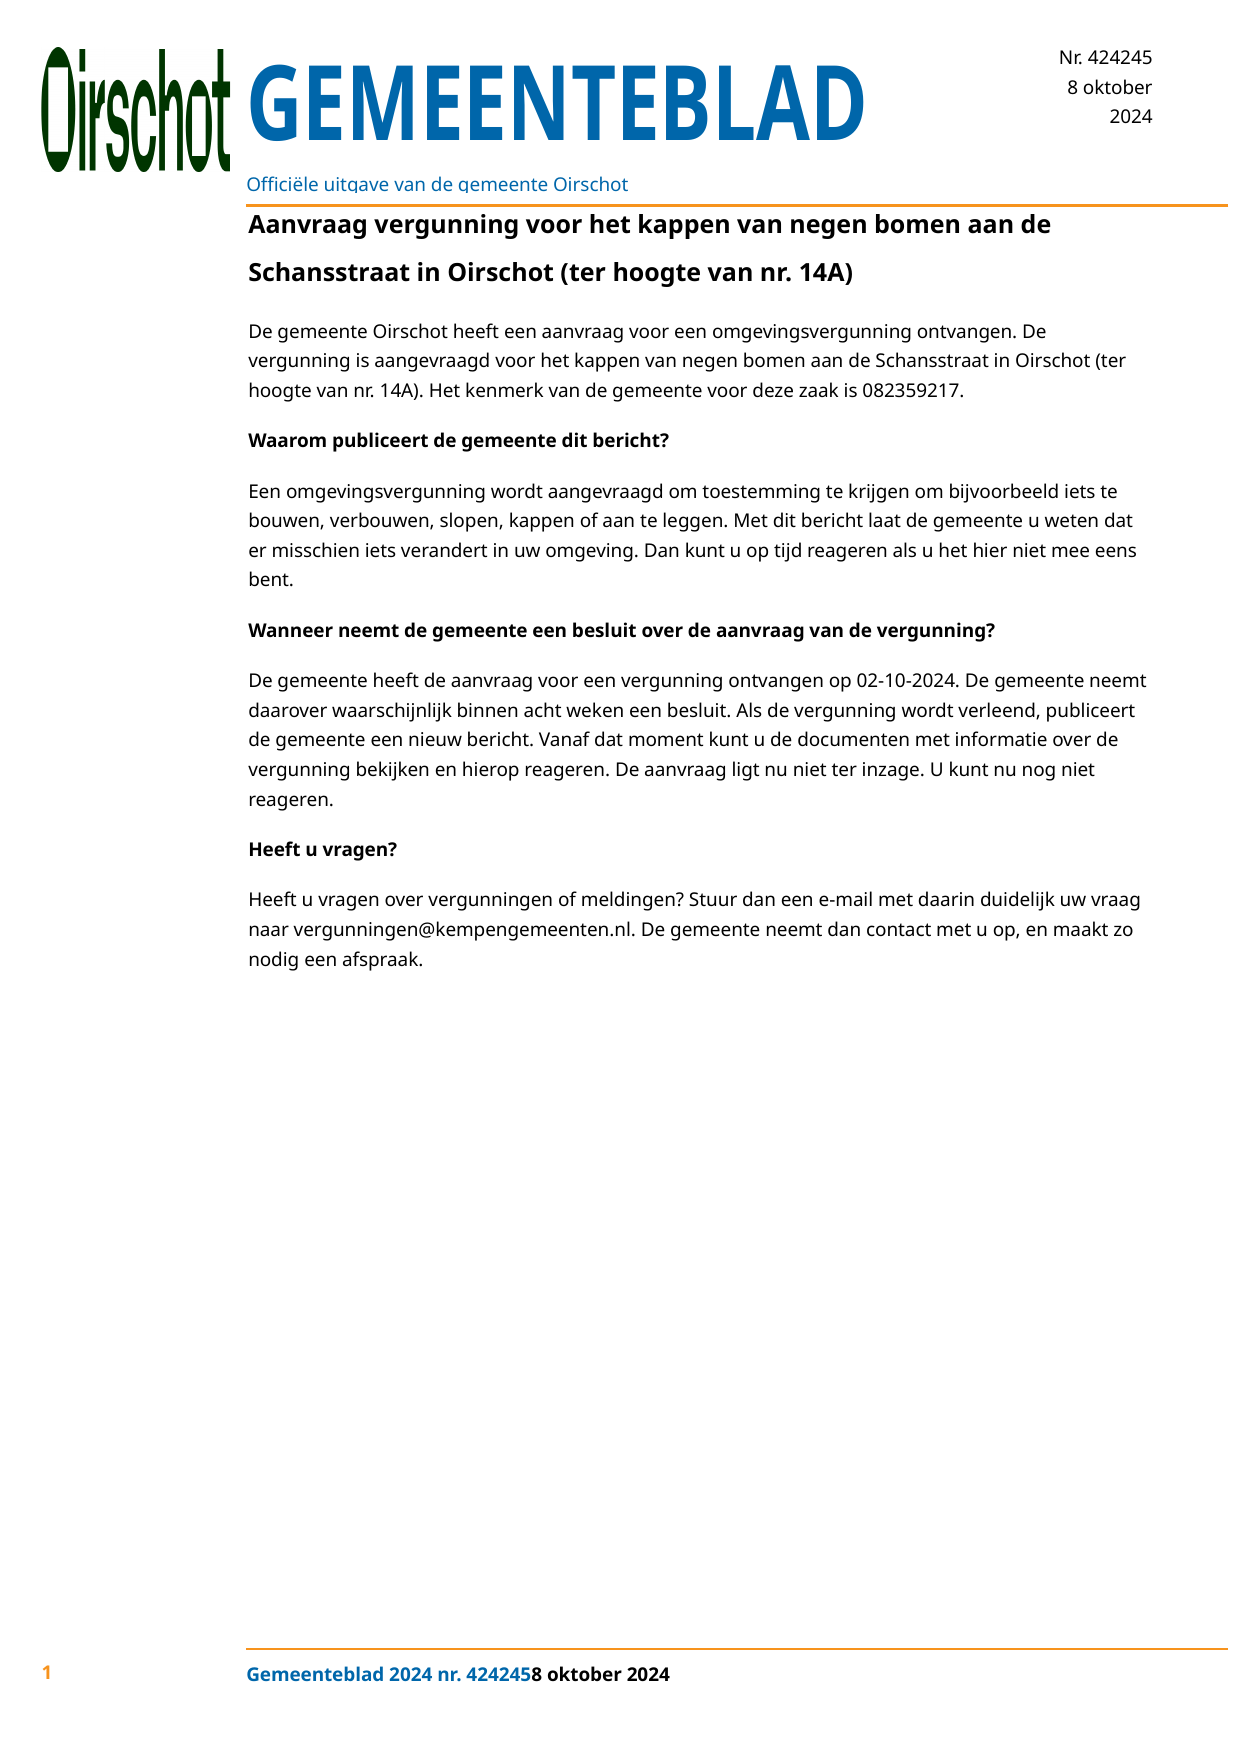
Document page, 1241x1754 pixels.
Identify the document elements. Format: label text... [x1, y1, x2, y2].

text De gemeente Oirschot heeft een aanvraag voor een omgevingsvergunning ontvangen. De vergunning is aangevraagd voor het kappen van negen bomen aan de Schansstraat in Oirschot (ter hoogte van nr. 14A). Het kenmerk van de gemeente voor deze zaak is 082359217. [248, 318, 1152, 403]
text Een omgevingsvergunning wordt aangevraagd om toestemming te krijgen om bijvoorbeeld iets te bouwen, verbouwen, slopen, kappen of aan te leggen. Met dit bericht laat de gemeente u weten dat er misschien iets verandert in uw omgeving. Dan kunt u op tijd reageren als u het hier niet mee eens bent. [248, 478, 1152, 592]
text Aanvraag vergunning voor het kappen van negen bomen aan de Schansstraat in Oirschot (ter hoogte van nr. 14A) [248, 207, 1152, 288]
picture [41, 47, 231, 172]
text Waarom publiceert de gemeente dit bericht? [248, 427, 1152, 453]
text De gemeente heeft de aanvraag voor een vergunning ontvangen op 02-10-2024. De gemeente neemt daarover waarschijnlijk binnen acht weken een besluit. Als de vergunning wordt verleend, publiceert de gemeente een nieuw bericht. Vanaf dat moment kunt u de documenten met informatie over de vergunning bekijken en hierop reageren. De aanvraag ligt nu niet ter inzage. U kunt nu nog niet reageren. [248, 667, 1152, 812]
text Wanneer neemt de gemeente een besluit over de aanvraag van de vergunning? [248, 617, 1152, 643]
text Heeft u vragen? [248, 836, 1152, 862]
text Heeft u vragen over vergunningen of meldingen? Stuur dan een e-mail met daarin duidelijk uw vraag naar vergunningen@kempengemeenten.nl. De gemeente neemt dan contact met u op, en maakt zo nodig een afspraak. [248, 887, 1152, 972]
